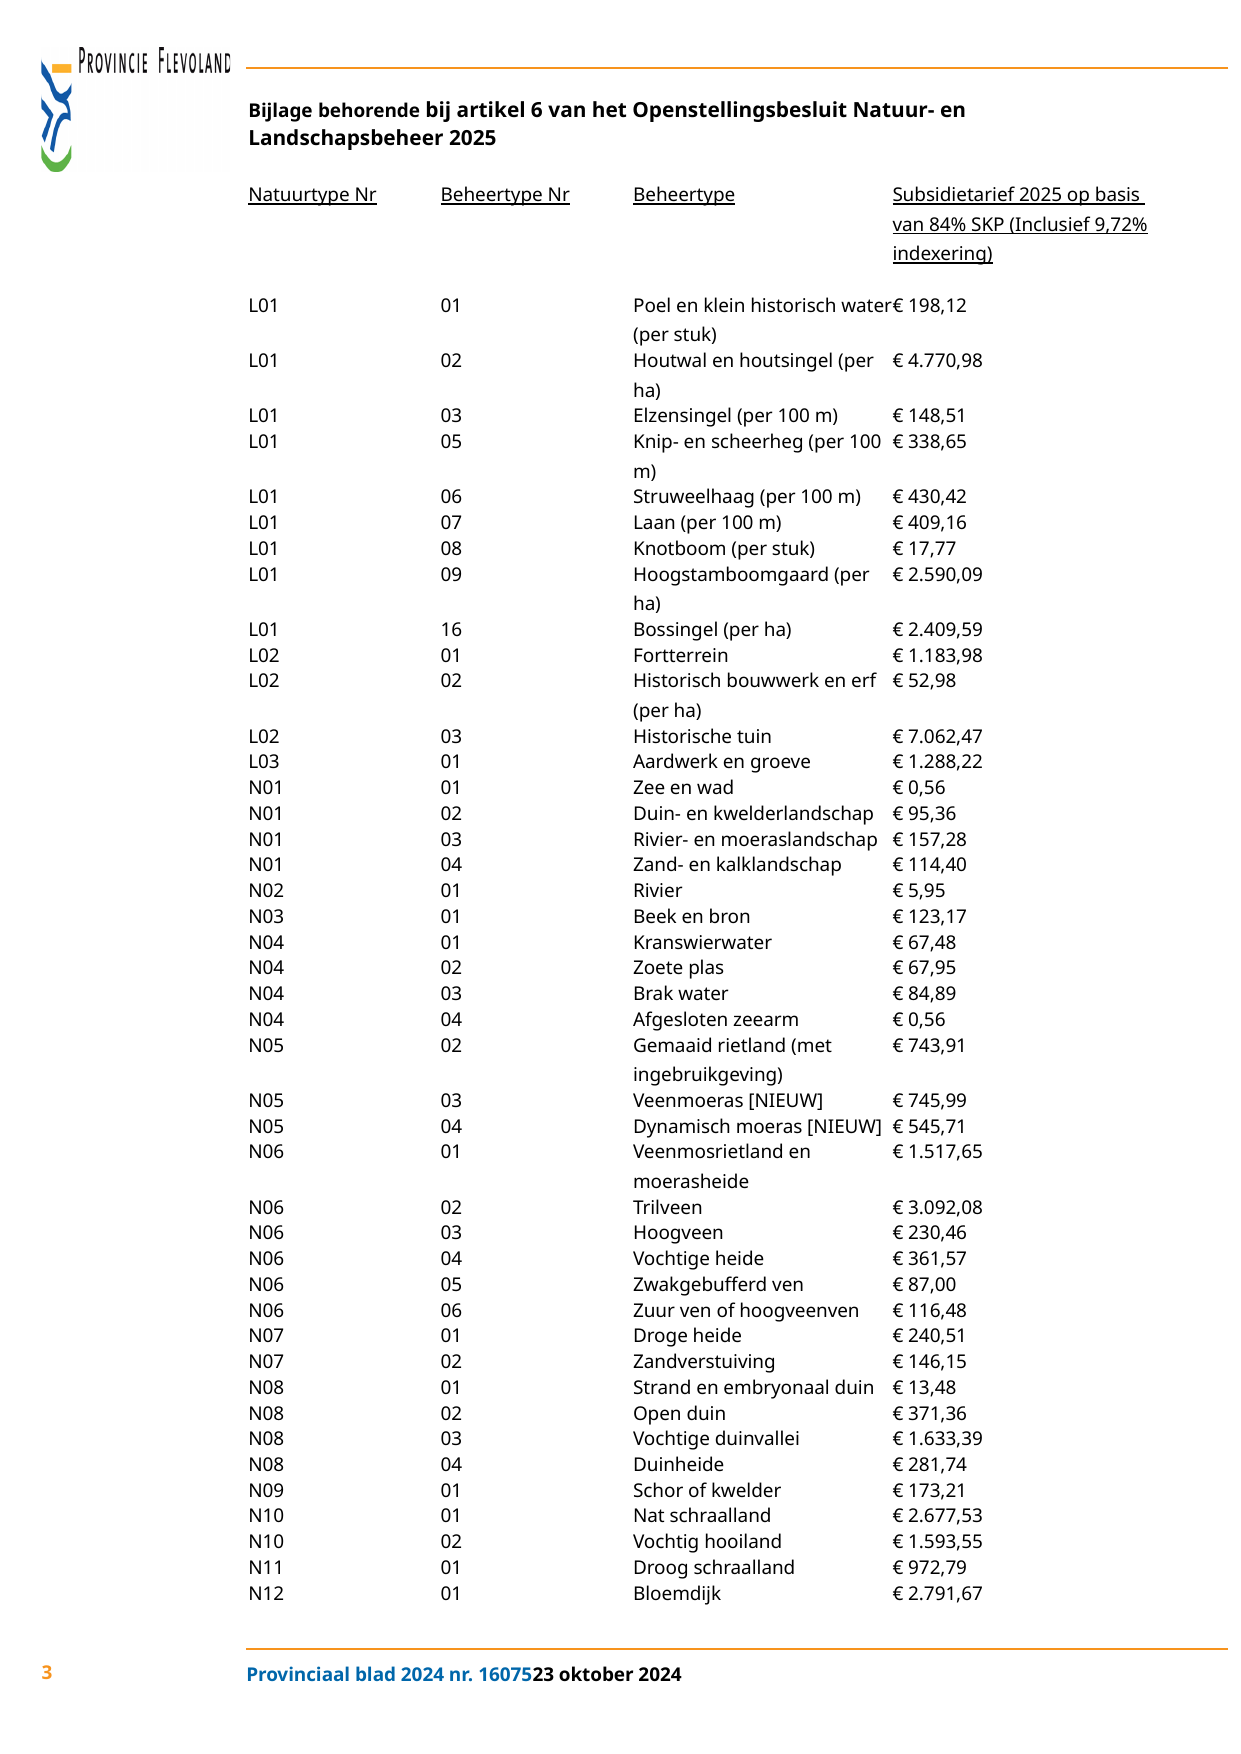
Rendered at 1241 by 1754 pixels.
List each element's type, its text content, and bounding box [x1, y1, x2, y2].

table_cell 01 [440, 292, 633, 347]
table_cell Historische tuin [633, 723, 892, 749]
table_cell Fortterrein [633, 642, 892, 668]
table_cell Hoogstamboomgaard (per ha) [633, 561, 892, 616]
table_cell € 2.590,09 [892, 561, 1152, 616]
table_cell € 0,56 [892, 1006, 1152, 1032]
table_cell Historisch bouwwerk en erf (per ha) [633, 668, 892, 723]
table_cell Trilveen [633, 1194, 892, 1219]
table_cell Duinheide [633, 1451, 892, 1477]
table_cell N08 [248, 1425, 440, 1451]
table_cell € 67,48 [892, 929, 1152, 954]
text Bijlage behorende bij artikel 6 van het Openstellingsbesluit Natuur- en Landschapsbeheer 2025 [248, 95, 1152, 152]
table_cell 01 [440, 642, 633, 668]
table_cell Hoogveen [633, 1220, 892, 1245]
table_cell € 230,46 [892, 1220, 1152, 1245]
table_cell € 116,48 [892, 1297, 1152, 1322]
table_cell Zuur ven of hoogveenven [633, 1297, 892, 1322]
table_cell Vochtige duinvallei [633, 1425, 892, 1451]
table_cell Kranswierwater [633, 929, 892, 954]
table_cell € 743,91 [892, 1032, 1152, 1087]
table_cell 01 [440, 1477, 633, 1503]
table_cell 03 [440, 980, 633, 1006]
table_cell N07 [248, 1348, 440, 1374]
table_cell 03 [440, 1087, 633, 1113]
table_cell Zoete plas [633, 955, 892, 980]
table_cell 06 [440, 1297, 633, 1322]
table_cell € 2.409,59 [892, 616, 1152, 642]
table_header Natuurtype Nr [248, 181, 440, 266]
table_cell 03 [440, 826, 633, 852]
table_cell N04 [248, 980, 440, 1006]
table_cell N05 [248, 1087, 440, 1113]
table_cell N11 [248, 1554, 440, 1580]
table_cell 03 [440, 1220, 633, 1245]
table_cell L03 [248, 749, 440, 774]
picture [41, 47, 231, 172]
table_cell 02 [440, 1032, 633, 1087]
table_cell € 1.517,65 [892, 1139, 1152, 1194]
table_cell 01 [440, 929, 633, 954]
table_cell 01 [440, 878, 633, 903]
table_cell € 545,71 [892, 1113, 1152, 1138]
table_cell Vochtige heide [633, 1245, 892, 1271]
table_cell Knip- en scheerheg (per 100 m) [633, 429, 892, 484]
table_cell € 409,16 [892, 510, 1152, 535]
table_cell 01 [440, 1580, 633, 1606]
table_cell Afgesloten zeearm [633, 1006, 892, 1032]
table_cell € 1.288,22 [892, 749, 1152, 774]
table_cell L01 [248, 616, 440, 642]
table_cell L02 [248, 642, 440, 668]
table_cell N06 [248, 1297, 440, 1322]
table_cell Knotboom (per stuk) [633, 535, 892, 561]
table_cell L01 [248, 292, 440, 347]
table_cell Duin- en kwelderlandschap [633, 800, 892, 826]
table_cell Gemaaid rietland (met ingebruikgeving) [633, 1032, 892, 1087]
table_cell N06 [248, 1271, 440, 1297]
table_cell N08 [248, 1451, 440, 1477]
table_cell € 67,95 [892, 955, 1152, 980]
table_cell € 1.633,39 [892, 1425, 1152, 1451]
table_cell € 95,36 [892, 800, 1152, 826]
table_cell Schor of kwelder [633, 1477, 892, 1503]
table_cell 16 [440, 616, 633, 642]
table_cell Zee en wad [633, 775, 892, 800]
table_cell 01 [440, 1139, 633, 1194]
table_cell N10 [248, 1503, 440, 1528]
table_cell N04 [248, 1006, 440, 1032]
table_cell 01 [440, 775, 633, 800]
table_cell 01 [440, 1503, 633, 1528]
table_cell € 4.770,98 [892, 348, 1152, 403]
table_header Beheertype [633, 181, 892, 266]
table_cell Strand en embryonaal duin [633, 1374, 892, 1400]
table_cell € 338,65 [892, 429, 1152, 484]
table_cell € 146,15 [892, 1348, 1152, 1374]
table_cell N01 [248, 775, 440, 800]
table_cell € 123,17 [892, 903, 1152, 929]
table_cell € 114,40 [892, 852, 1152, 877]
table_cell € 84,89 [892, 980, 1152, 1006]
table_cell 02 [440, 1528, 633, 1554]
table_cell € 972,79 [892, 1554, 1152, 1580]
table_cell € 2.677,53 [892, 1503, 1152, 1528]
table_cell 06 [440, 484, 633, 509]
table_cell € 173,21 [892, 1477, 1152, 1503]
table_cell L01 [248, 429, 440, 484]
table_cell N12 [248, 1580, 440, 1606]
table_cell 04 [440, 1113, 633, 1138]
table_cell 01 [440, 903, 633, 929]
table_cell Rivier- en moeraslandschap [633, 826, 892, 852]
table_cell 04 [440, 852, 633, 877]
table_cell N01 [248, 852, 440, 877]
table_cell [248, 266, 1152, 292]
table_cell Vochtig hooiland [633, 1528, 892, 1554]
table_cell N06 [248, 1139, 440, 1194]
table_cell 02 [440, 1400, 633, 1425]
table_cell Open duin [633, 1400, 892, 1425]
table_cell € 0,56 [892, 775, 1152, 800]
table_cell € 52,98 [892, 668, 1152, 723]
table_cell N04 [248, 955, 440, 980]
table_cell € 361,57 [892, 1245, 1152, 1271]
table_cell € 17,77 [892, 535, 1152, 561]
table_cell L01 [248, 535, 440, 561]
table_cell € 7.062,47 [892, 723, 1152, 749]
table_cell Poel en klein historisch water (per stuk) [633, 292, 892, 347]
table_cell Brak water [633, 980, 892, 1006]
table_cell € 745,99 [892, 1087, 1152, 1113]
table_cell N07 [248, 1323, 440, 1348]
table_cell Beek en bron [633, 903, 892, 929]
table_cell Zandverstuiving [633, 1348, 892, 1374]
table_cell Rivier [633, 878, 892, 903]
table_cell N10 [248, 1528, 440, 1554]
table_cell L02 [248, 723, 440, 749]
table_cell 04 [440, 1451, 633, 1477]
table_cell 04 [440, 1245, 633, 1271]
table_cell Elzensingel (per 100 m) [633, 403, 892, 428]
table_cell N01 [248, 826, 440, 852]
table_cell N05 [248, 1113, 440, 1138]
table_cell Nat schraalland [633, 1503, 892, 1528]
table_cell 01 [440, 1323, 633, 1348]
table_cell 01 [440, 1374, 633, 1400]
table_cell L01 [248, 510, 440, 535]
table_cell € 3.092,08 [892, 1194, 1152, 1219]
table_cell € 13,48 [892, 1374, 1152, 1400]
table_cell N06 [248, 1220, 440, 1245]
table_cell L02 [248, 668, 440, 723]
table_cell 02 [440, 1194, 633, 1219]
table_cell 02 [440, 348, 633, 403]
table_cell € 1.183,98 [892, 642, 1152, 668]
table_cell Struweelhaag (per 100 m) [633, 484, 892, 509]
table_cell 01 [440, 749, 633, 774]
table_cell Zwakgebufferd ven [633, 1271, 892, 1297]
table_cell 09 [440, 561, 633, 616]
table_cell € 148,51 [892, 403, 1152, 428]
table_cell 07 [440, 510, 633, 535]
table_cell L01 [248, 348, 440, 403]
table_cell 03 [440, 403, 633, 428]
table_cell Droge heide [633, 1323, 892, 1348]
table_cell N01 [248, 800, 440, 826]
table_cell L01 [248, 403, 440, 428]
table_cell N02 [248, 878, 440, 903]
table_cell N06 [248, 1194, 440, 1219]
table_cell € 371,36 [892, 1400, 1152, 1425]
table_cell € 281,74 [892, 1451, 1152, 1477]
table_cell N09 [248, 1477, 440, 1503]
table_cell Droog schraalland [633, 1554, 892, 1580]
table_cell 03 [440, 1425, 633, 1451]
table_cell 02 [440, 955, 633, 980]
table_cell Laan (per 100 m) [633, 510, 892, 535]
table_header Subsidietarief 2025 op basis van 84% SKP (Inclusief 9,72% indexering) [892, 181, 1152, 266]
table_cell 02 [440, 800, 633, 826]
table_cell € 240,51 [892, 1323, 1152, 1348]
table_cell N04 [248, 929, 440, 954]
table_cell Aardwerk en groeve [633, 749, 892, 774]
table_cell € 2.791,67 [892, 1580, 1152, 1606]
table_cell € 430,42 [892, 484, 1152, 509]
table_cell 02 [440, 668, 633, 723]
table_cell N06 [248, 1245, 440, 1271]
table_cell N03 [248, 903, 440, 929]
table_cell L01 [248, 484, 440, 509]
table_cell € 5,95 [892, 878, 1152, 903]
table_cell Houtwal en houtsingel (per ha) [633, 348, 892, 403]
table_cell 05 [440, 429, 633, 484]
table_cell 05 [440, 1271, 633, 1297]
table_header Beheertype Nr [440, 181, 633, 266]
table_cell 03 [440, 723, 633, 749]
table_cell € 198,12 [892, 292, 1152, 347]
table_cell Veenmoeras [NIEUW] [633, 1087, 892, 1113]
table_cell L01 [248, 561, 440, 616]
table_cell 01 [440, 1554, 633, 1580]
table_cell N08 [248, 1400, 440, 1425]
table_cell 02 [440, 1348, 633, 1374]
table_cell € 1.593,55 [892, 1528, 1152, 1554]
table_cell Zand- en kalklandschap [633, 852, 892, 877]
table_cell 04 [440, 1006, 633, 1032]
table_cell N08 [248, 1374, 440, 1400]
table_cell Bossingel (per ha) [633, 616, 892, 642]
table_cell Dynamisch moeras [NIEUW] [633, 1113, 892, 1138]
table_cell N05 [248, 1032, 440, 1087]
table_cell Bloemdijk [633, 1580, 892, 1606]
table_cell € 87,00 [892, 1271, 1152, 1297]
table_cell Veenmosrietland en moerasheide [633, 1139, 892, 1194]
table_cell 08 [440, 535, 633, 561]
table_cell € 157,28 [892, 826, 1152, 852]
